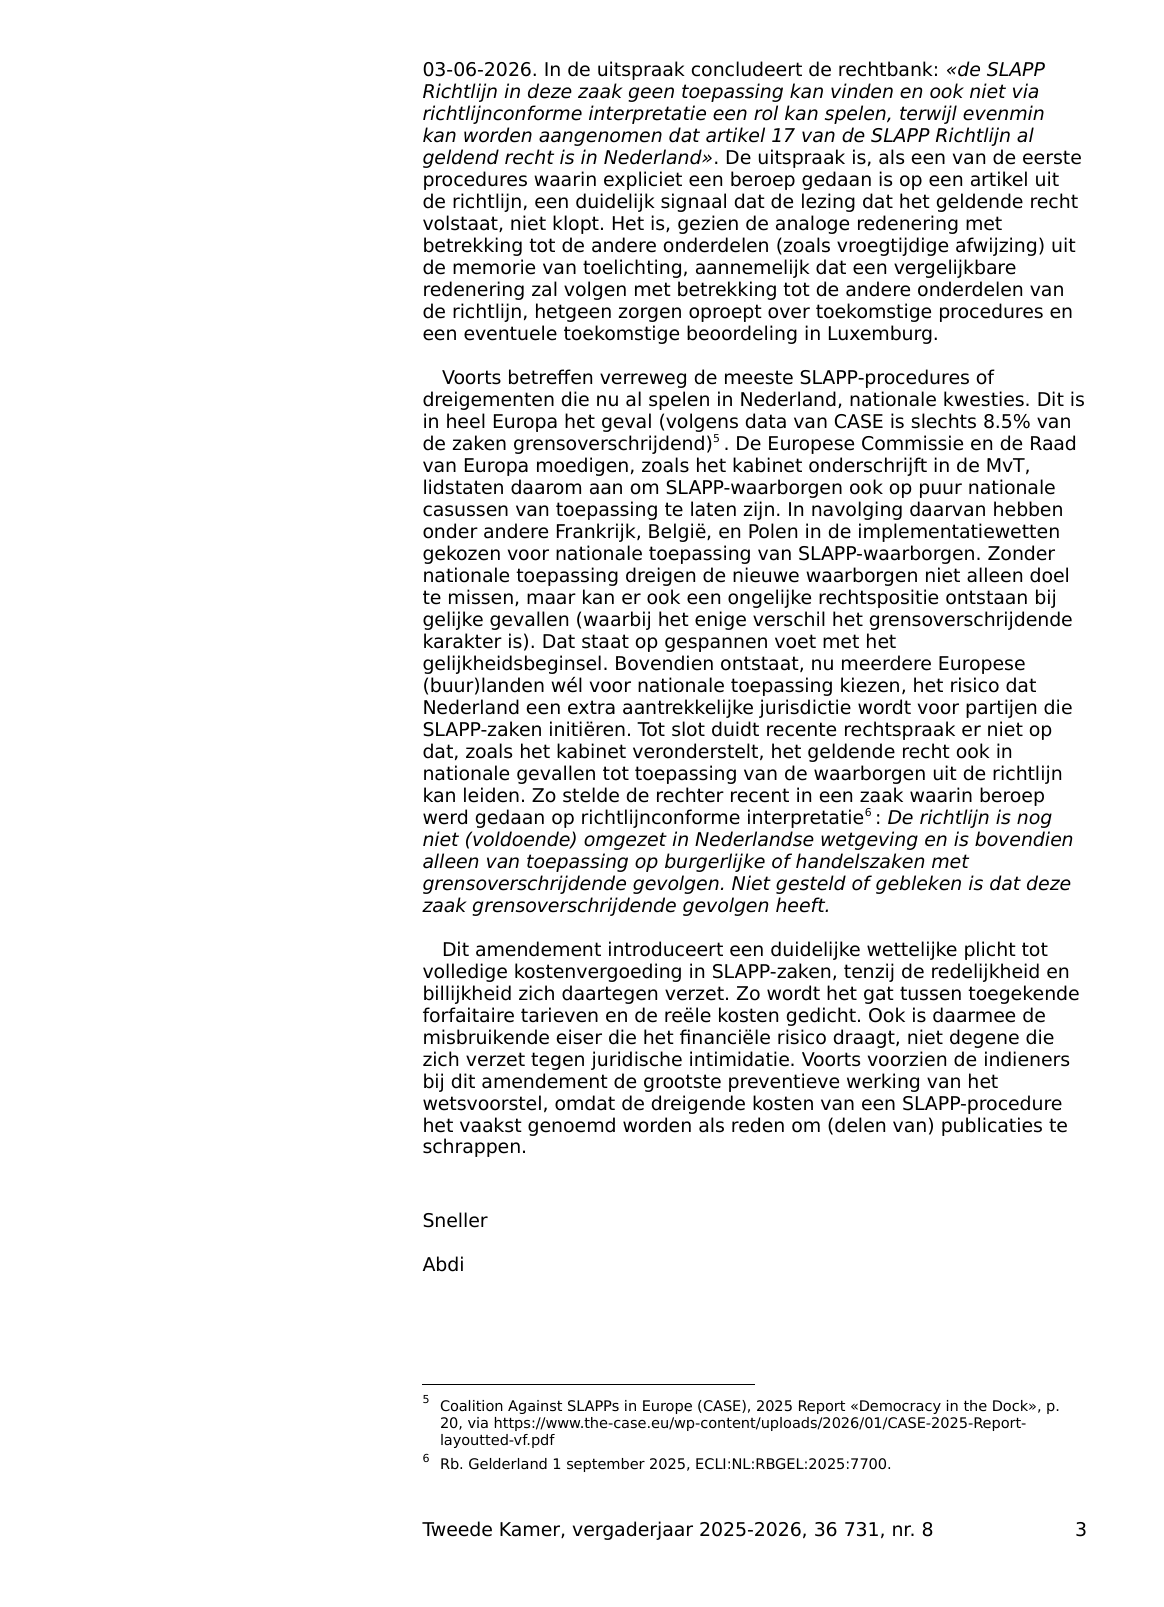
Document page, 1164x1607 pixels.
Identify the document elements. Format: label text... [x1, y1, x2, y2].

text Rb. Gelderland 1 september 2025, ECLI:NL:RBGEL:2025:7700. [422, 1452, 1087, 1474]
text 03-06-2026. In de uitspraak concludeert de rechtbank: «de SLAPP Richtlijn in deze zaak geen toepassing kan vinden en ook niet via richtlijnconforme interpretatie een rol kan spelen, terwijl evenmin kan worden aangenomen dat artikel 17 van de SLAPP Richtlijn al geldend recht is in Nederland». De uitspraak is, als een van de eerste procedures waarin expliciet een beroep gedaan is op een artikel uit de richtlijn, een duidelijk signaal dat de lezing dat het geldende recht volstaat, niet klopt. Het is, gezien de analoge redenering met betrekking tot de andere onderdelen (zoals vroegtijdige afwijzing) uit de memorie van toelichting, aannemelijk dat een vergelijkbare redenering zal volgen met betrekking tot de andere onderdelen van de richtlijn, hetgeen zorgen oproept over toekomstige procedures en een eventuele toekomstige beoordeling in Luxemburg. [422, 59, 1087, 345]
text Sneller Abdi [422, 1188, 1087, 1276]
text Voorts betreffen verreweg de meeste SLAPP-procedures of dreigementen die nu al spelen in Nederland, nationale kwesties. Dit is in heel Europa het geval (volgens data van CASE is slechts 8.5% van de zaken grensoverschrijdend). De Europese Commissie en de Raad van Europa moedigen, zoals het kabinet onderschrijft in de MvT, lidstaten daarom aan om SLAPP-waarborgen ook op puur nationale casussen van toepassing te laten zijn. In navolging daarvan hebben onder andere Frankrijk, België, en Polen in de implementatiewetten gekozen voor nationale toepassing van SLAPP-waarborgen. Zonder nationale toepassing dreigen de nieuwe waarborgen niet alleen doel te missen, maar kan er ook een ongelijke rechtspositie ontstaan bij gelijke gevallen (waarbij het enige verschil het grensoverschrijdende karakter is). Dat staat op gespannen voet met het gelijkheidsbeginsel. Bovendien ontstaat, nu meerdere Europese (buur)landen wél voor nationale toepassing kiezen, het risico dat Nederland een extra aantrekkelijke jurisdictie wordt voor partijen die SLAPP-zaken initiëren. Tot slot duidt recente rechtspraak er niet op dat, zoals het kabinet veronderstelt, het geldende recht ook in nationale gevallen tot toepassing van de waarborgen uit de richtlijn kan leiden. Zo stelde de rechter recent in een zaak waarin beroep werd gedaan op richtlijnconforme interpretatie: De richtlijn is nog niet (voldoende) omgezet in Nederlandse wetgeving en is bovendien alleen van toepassing op burgerlijke of handelszaken met grensoverschrijdende gevolgen. Niet gesteld of gebleken is dat deze zaak grensoverschrijdende gevolgen heeft. [422, 367, 1087, 916]
text Coalition Against SLAPPs in Europe (CASE), 2025 Report «Democracy in the Dock», p. 20, via https://www.the-case.eu/wp-content/uploads/2026/01/CASE-2025-Report-layoutted-vf.pdf [422, 1393, 1087, 1449]
text Dit amendement introduceert een duidelijke wettelijke plicht tot volledige kostenvergoeding in SLAPP-zaken, tenzij de redelijkheid en billijkheid zich daartegen verzet. Zo wordt het gat tussen toegekende forfaitaire tarieven en de reële kosten gedicht. Ook is daarmee de misbruikende eiser die het financiële risico draagt, niet degene die zich verzet tegen juridische intimidatie. Voorts voorzien de indieners bij dit amendement de grootste preventieve werking van het wetsvoorstel, omdat de dreigende kosten van een SLAPP-procedure het vaakst genoemd worden als reden om (delen van) publicaties te schrappen. [422, 939, 1087, 1158]
